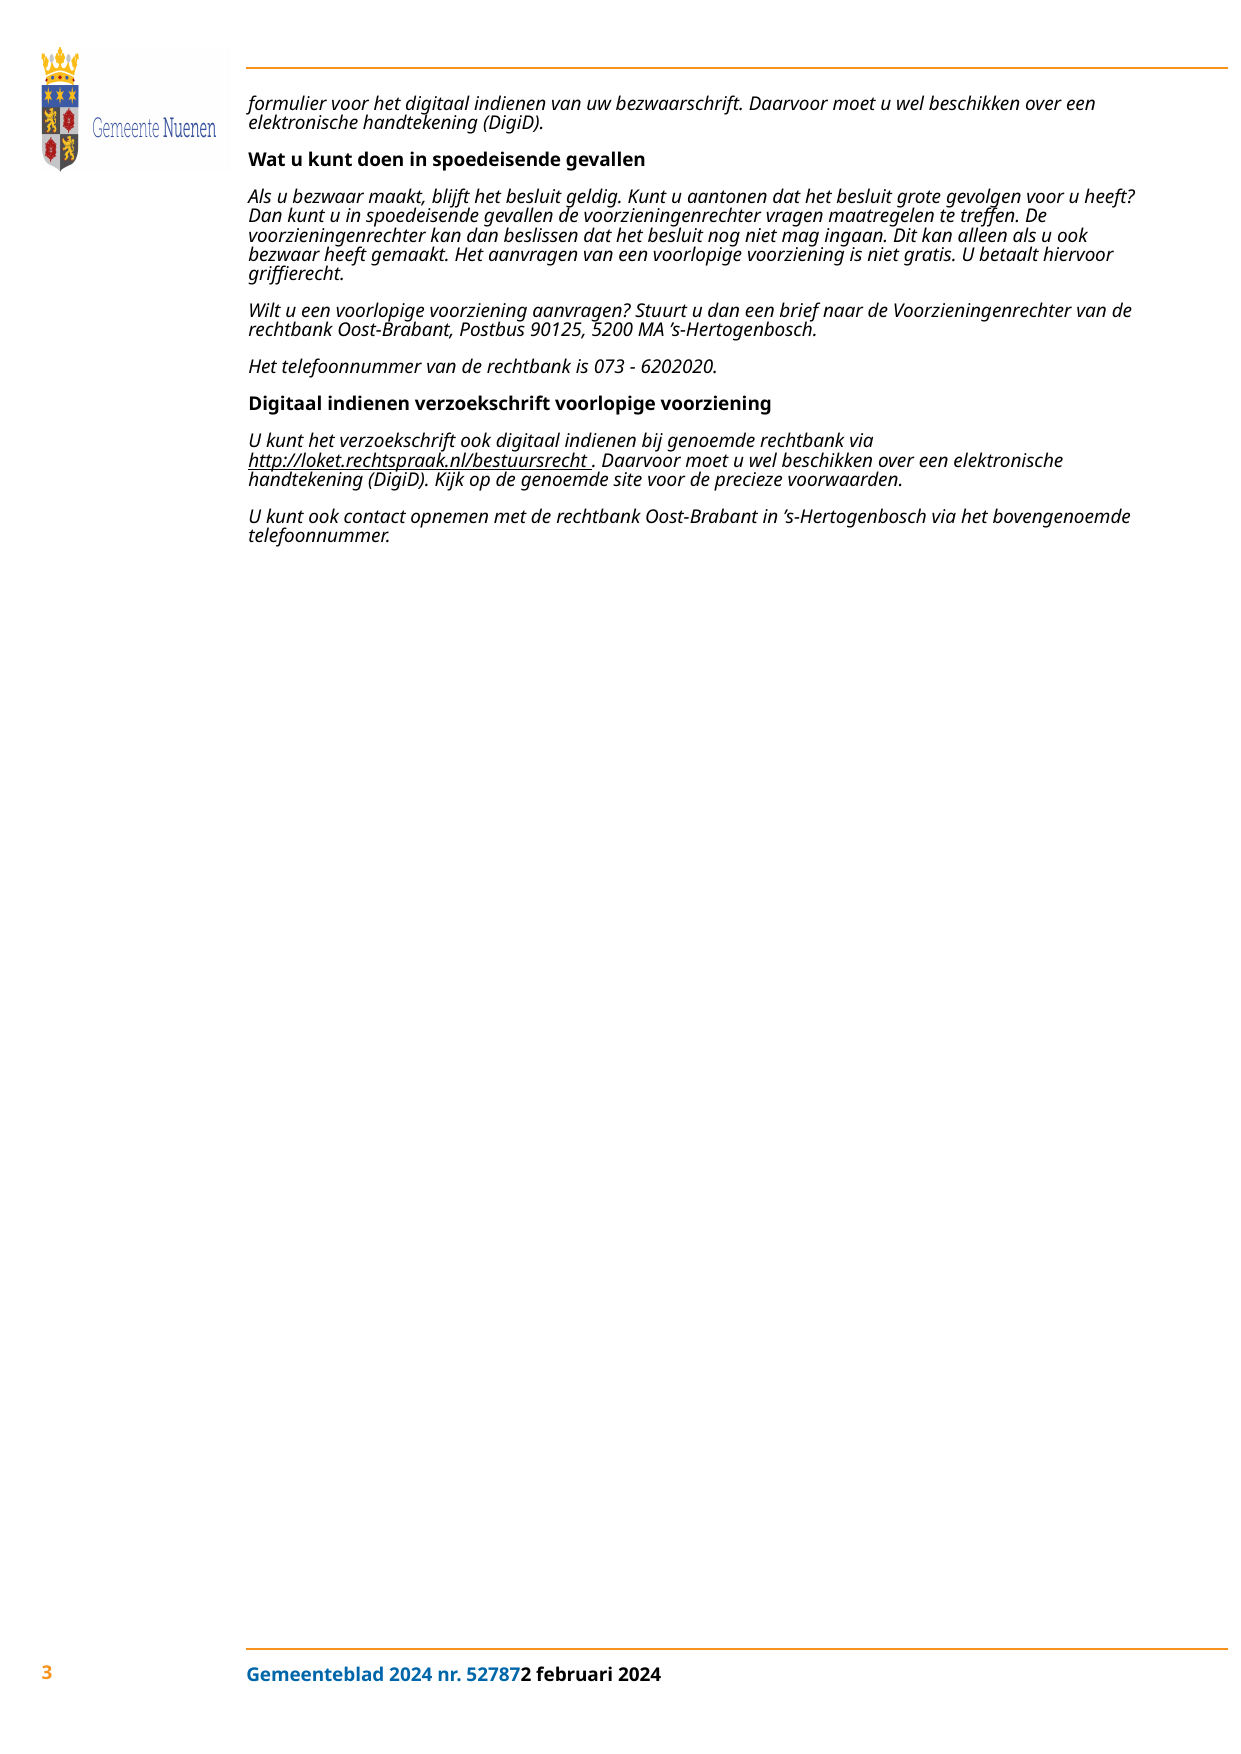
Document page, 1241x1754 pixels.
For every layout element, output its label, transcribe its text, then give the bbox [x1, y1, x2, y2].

text Wat u kunt doen in spoedeisende gevallen [248, 151, 1152, 170]
text Het telefoonnummer van de rechtbank is 073 - 6202020. [248, 358, 1152, 378]
text U kunt ook contact opnemen met de rechtbank Oost-Brabant in ’s-Hertogenbosch via het bovengenoemde telefoonnummer. [248, 508, 1152, 546]
text Wilt u een voorlopige voorziening aanvragen? Stuurt u dan een brief naar de Voorzieningenrechter van de rechtbank Oost-Brabant, Postbus 90125, 5200 MA ’s-Hertogenbosch. [248, 302, 1152, 341]
text Als u bezwaar maakt, blijft het besluit geldig. Kunt u aantonen dat het besluit grote gevolgen voor u heeft? Dan kunt u in spoedeisende gevallen de voorzieningenrechter vragen maatregelen te treffen. De voorzieningenrechter kan dan beslissen dat het besluit nog niet mag ingaan. Dit kan alleen als u ook bezwaar heeft gemaakt. Het aanvragen van een voorlopige voorziening is niet gratis. U betaalt hiervoor griffierecht. [248, 188, 1152, 284]
picture [41, 47, 231, 172]
text U kunt het verzoekschrift ook digitaal indienen bij genoemde rechtbank via http://loket.rechtspraak.nl/bestuursrecht . Daarvoor moet u wel beschikken over een elektronische handtekening (DigiD). Kijk op de genoemde site voor de precieze voorwaarden. [248, 432, 1152, 490]
text formulier voor het digitaal indienen van uw bezwaarschrift. Daarvoor moet u wel beschikken over een elektronische handtekening (DigiD). [248, 95, 1152, 133]
text Digitaal indienen verzoekschrift voorlopige voorziening [248, 395, 1152, 414]
